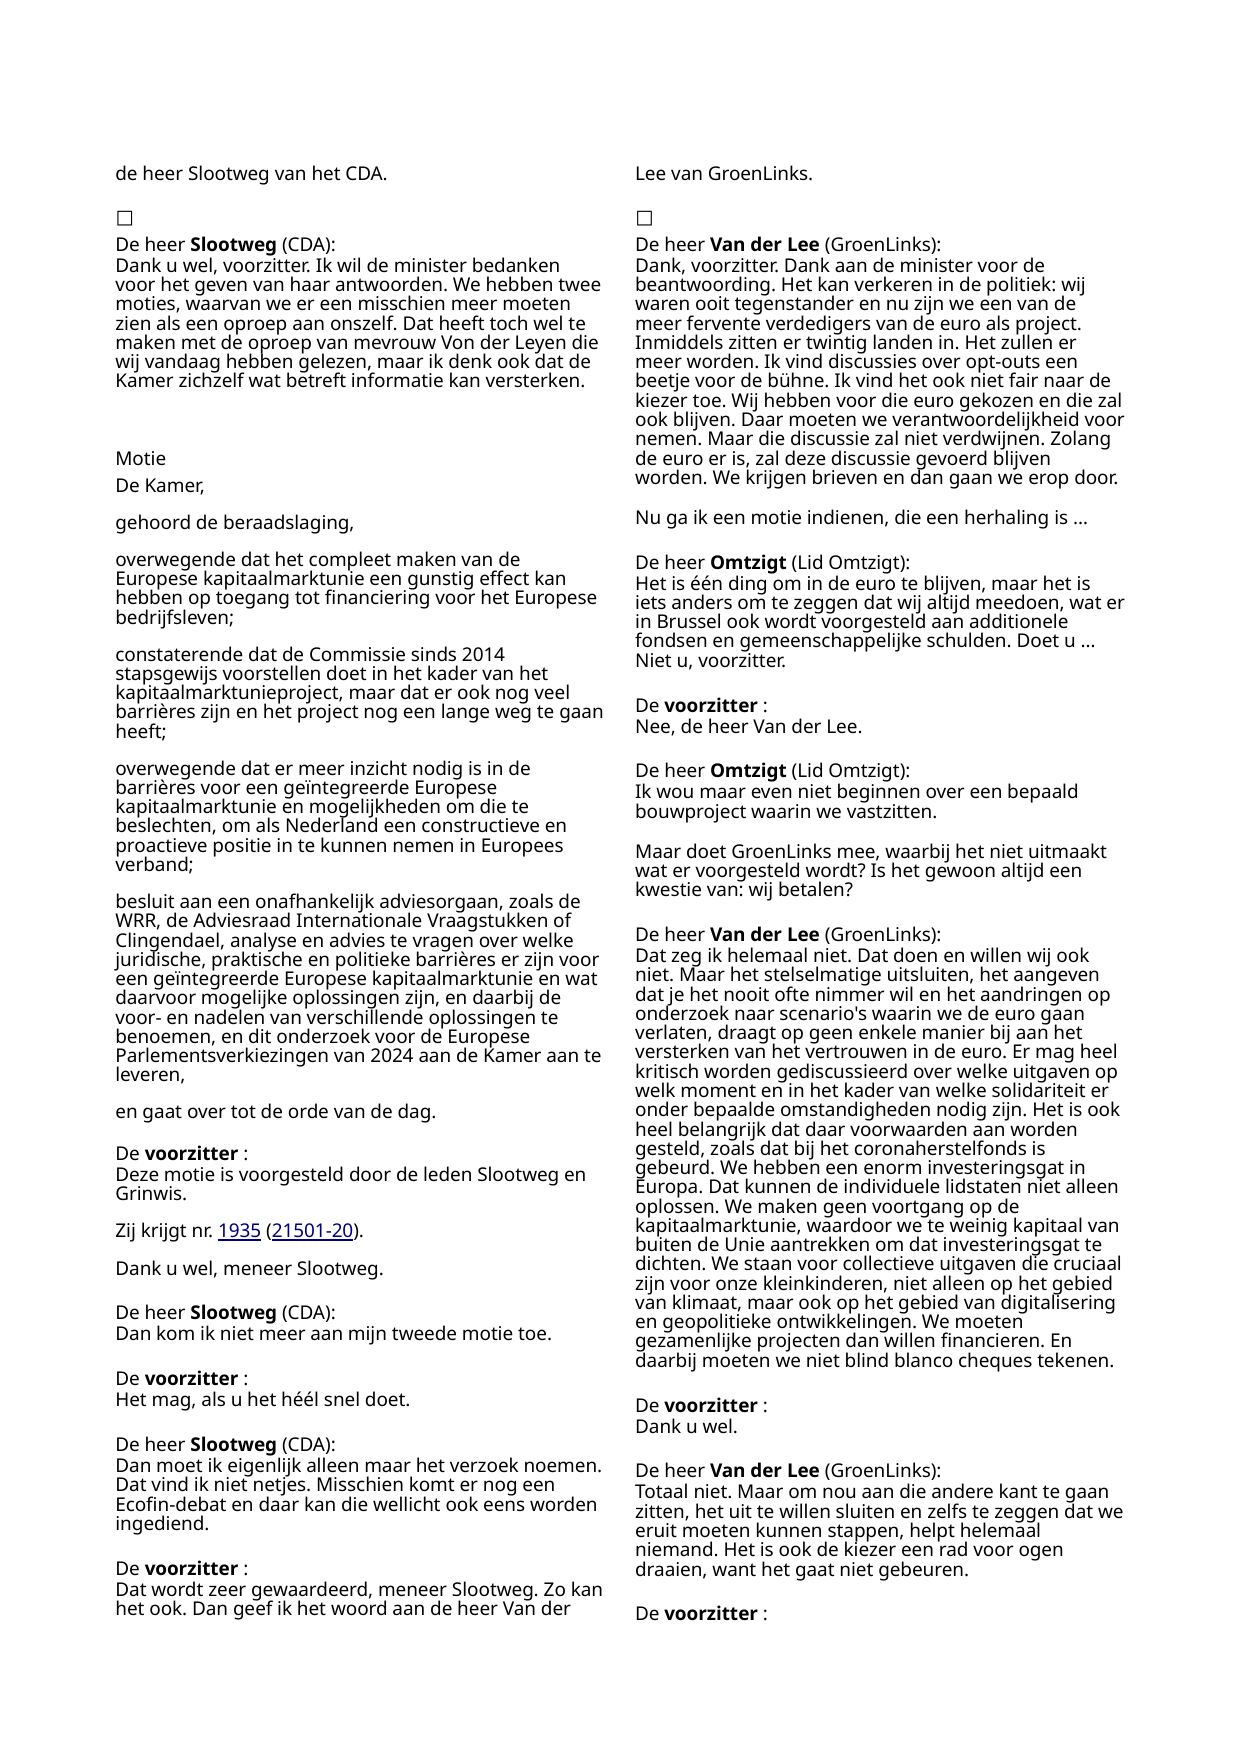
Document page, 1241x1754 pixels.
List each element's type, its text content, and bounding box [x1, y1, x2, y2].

text De voorzitter : [635, 1392, 1125, 1418]
text Dan kom ik niet meer aan mijn tweede motie toe. [115, 1325, 605, 1344]
text ⬜ [115, 205, 605, 231]
text De heer Slootweg (CDA): [115, 1431, 605, 1457]
text en gaat over tot de orde van de dag. [115, 1103, 605, 1123]
text Zij krijgt nr. 1935 (21501-20). [115, 1222, 605, 1242]
text ⬜ [635, 205, 1125, 231]
text Nee, de heer Van der Lee. [635, 718, 1125, 737]
text Nu ga ik een motie indienen, die een herhaling is … [635, 509, 1125, 528]
text overwegende dat het compleet maken van de Europese kapitaalmarktunie een gunstig effect kan hebben op toegang tot financiering voor het Europese bedrijfsleven; [115, 551, 605, 628]
text De heer Slootweg (CDA): [115, 231, 605, 257]
text de heer Slootweg van het CDA. [115, 165, 605, 184]
text De voorzitter : [115, 1555, 605, 1581]
text De heer Van der Lee (GroenLinks): [635, 231, 1125, 257]
text De voorzitter : [115, 1140, 605, 1166]
text Dat zeg ik helemaal niet. Dat doen en willen wij ook niet. Maar het stelselmatige uitsluiten, het aangeven dat je het nooit ofte nimmer wil en het aandringen op onderzoek naar scenario's waarin we de euro gaan verlaten, draagt op geen enkele manier bij aan het versterken van het vertrouwen in de euro. Er mag heel kritisch worden gediscussieerd over welke uitgaven op welk moment en in het kader van welke solidariteit er onder bepaalde omstandigheden nodig zijn. Het is ook heel belangrijk dat daar voorwaarden aan worden gesteld, zoals dat bij het coronaherstelfonds is gebeurd. We hebben een enorm investeringsgat in Europa. Dat kunnen de individuele lidstaten niet alleen oplossen. We maken geen voortgang op de kapitaalmarktunie, waardoor we te weinig kapitaal van buiten de Unie aantrekken om dat investeringsgat te dichten. We staan voor collectieve uitgaven die cruciaal zijn voor onze kleinkinderen, niet alleen op het gebied van klimaat, maar ook op het gebied van digitalisering en geopolitieke ontwikkelingen. We moeten gezamenlijke projecten dan willen financieren. En daarbij moeten we niet blind blanco cheques tekenen. [635, 947, 1125, 1371]
text Het mag, als u het héél snel doet. [115, 1391, 605, 1410]
text Dank u wel. [635, 1418, 1125, 1437]
text Dank u wel, voorzitter. Ik wil de minister bedanken voor het geven van haar antwoorden. We hebben twee moties, waarvan we er een misschien meer moeten zien als een oproep aan onszelf. Dat heeft toch wel te maken met de oproep van mevrouw Von der Leyen die wij vandaag hebben gelezen, maar ik denk ook dat de Kamer zichzelf wat betreft informatie kan versterken. [115, 257, 605, 392]
text besluit aan een onafhankelijk adviesorgaan, zoals de WRR, de Adviesraad Internationale Vraagstukken of Clingendael, analyse en advies te vragen over welke juridische, praktische en politieke barrières er zijn voor een geïntegreerde Europese kapitaalmarktunie en wat daarvoor mogelijke oplossingen zijn, en daarbij de voor- en nadelen van verschillende oplossingen te benoemen, en dit onderzoek voor de Europese Parlementsverkiezingen van 2024 aan de Kamer aan te leveren, [115, 893, 605, 1086]
text De voorzitter : [635, 692, 1125, 718]
text Deze motie is voorgesteld door de leden Slootweg en Grinwis. [115, 1166, 605, 1205]
text Motie [115, 445, 605, 471]
text Dank, voorzitter. Dank aan de minister voor de beantwoording. Het kan verkeren in de politiek: wij waren ooit tegenstander en nu zijn we een van de meer fervente verdedigers van de euro als project. Inmiddels zitten er twintig landen in. Het zullen er meer worden. Ik vind discussies over opt-outs een beetje voor de bühne. Ik vind het ook niet fair naar de kiezer toe. Wij hebben voor die euro gekozen en die zal ook blijven. Daar moeten we verantwoordelijkheid voor nemen. Maar die discussie zal niet verdwijnen. Zolang de euro er is, zal deze discussie gevoerd blijven worden. We krijgen brieven en dan gaan we erop door. [635, 257, 1125, 488]
text De heer Omtzigt (Lid Omtzigt): [635, 549, 1125, 575]
text De heer Van der Lee (GroenLinks): [635, 921, 1125, 947]
text Dat wordt zeer gewaardeerd, meneer Slootweg. Zo kan het ook. Dan geef ik het woord aan de heer Van der [115, 1581, 605, 1619]
text De heer Omtzigt (Lid Omtzigt): [635, 758, 1125, 783]
text Dank u wel, meneer Slootweg. [115, 1259, 605, 1279]
text Lee van GroenLinks. [635, 165, 1125, 184]
text gehoord de beraadslaging, [115, 514, 605, 533]
text De voorzitter : [635, 1601, 1125, 1626]
text De heer Van der Lee (GroenLinks): [635, 1458, 1125, 1483]
text De voorzitter : [115, 1365, 605, 1391]
text overwegende dat er meer inzicht nodig is in de barrières voor een geïntegreerde Europese kapitaalmarktunie en mogelijkheden om die te beslechten, om als Nederland een constructieve en proactieve positie in te kunnen nemen in Europees verband; [115, 760, 605, 875]
text Totaal niet. Maar om nou aan die andere kant te gaan zitten, het uit te willen sluiten en zelfs te zeggen dat we eruit moeten kunnen stappen, helpt helemaal niemand. Het is ook de kiezer een rad voor ogen draaien, want het gaat niet gebeuren. [635, 1483, 1125, 1580]
text Dan moet ik eigenlijk alleen maar het verzoek noemen. Dat vind ik niet netjes. Misschien komt er nog een Ecofin-debat en daar kan die wellicht ook eens worden ingediend. [115, 1457, 605, 1534]
text Het is één ding om in de euro te blijven, maar het is iets anders om te zeggen dat wij altijd meedoen, wat er in Brussel ook wordt voorgesteld aan additionele fondsen en gemeenschappelijke schulden. Doet u … Niet u, voorzitter. [635, 575, 1125, 671]
text Ik wou maar even niet beginnen over een bepaald bouwproject waarin we vastzitten. [635, 783, 1125, 822]
text De Kamer, [115, 477, 605, 496]
text constaterende dat de Commissie sinds 2014 stapsgewijs voorstellen doet in het kader van het kapitaalmarktunieproject, maar dat er ook nog veel barrières zijn en het project nog een lange weg te gaan heeft; [115, 646, 605, 742]
text De heer Slootweg (CDA): [115, 1299, 605, 1325]
text Maar doet GroenLinks mee, waarbij het niet uitmaakt wat er voorgesteld wordt? Is het gewoon altijd een kwestie van: wij betalen? [635, 843, 1125, 901]
